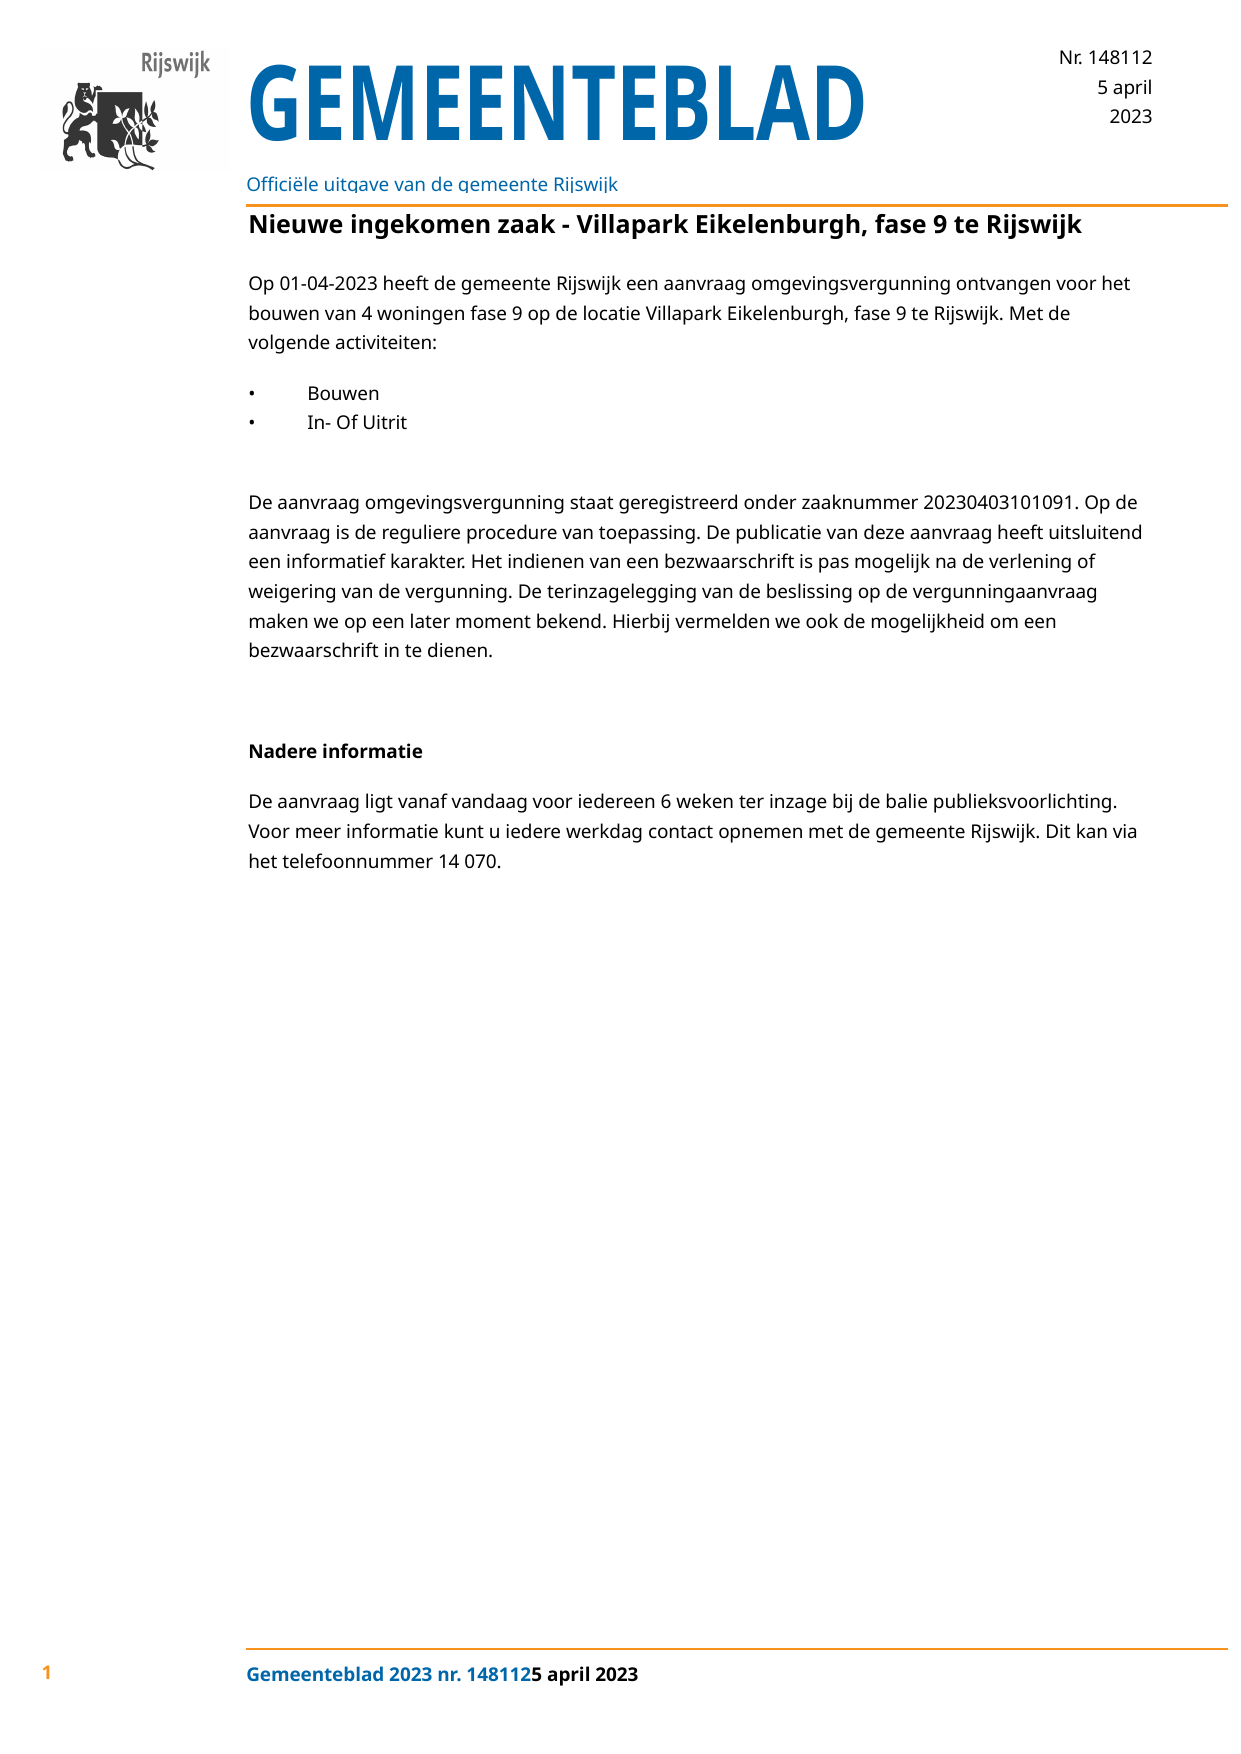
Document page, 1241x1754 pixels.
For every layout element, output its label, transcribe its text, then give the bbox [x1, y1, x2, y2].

list In- Of Uitrit [248, 409, 1152, 435]
text Nieuwe ingekomen zaak - Villapark Eikelenburgh, fase 9 te Rijswijk [248, 207, 1152, 241]
text De aanvraag omgevingsvergunning staat geregistreerd onder zaaknummer 20230403101091. Op de aanvraag is de reguliere procedure van toepassing. De publicatie van deze aanvraag heeft uitsluitend een informatief karakter. Het indienen van een bezwaarschrift is pas mogelijk na de verlening of weigering van de vergunning. De terinzagelegging van de beslissing op de vergunningaanvraag maken we op een later moment bekend. Hierbij vermelden we ook de mogelijkheid om een bezwaarschrift in te dienen. [248, 489, 1152, 663]
text De aanvraag ligt vanaf vandaag voor iedereen 6 weken ter inzage bij de balie publieksvoorlichting. Voor meer informatie kunt u iedere werkdag contact opnemen met de gemeente Rijswijk. Dit kan via het telefoonnummer 14 070. [248, 789, 1152, 873]
text Op 01-04-2023 heeft de gemeente Rijswijk een aanvraag omgevingsvergunning ontvangen voor het bouwen van 4 woningen fase 9 op de locatie Villapark Eikelenburgh, fase 9 te Rijswijk. Met de volgende activiteiten: [248, 270, 1152, 355]
text Nadere informatie [248, 738, 1152, 764]
list Bouwen [248, 380, 1152, 406]
picture [41, 47, 231, 172]
